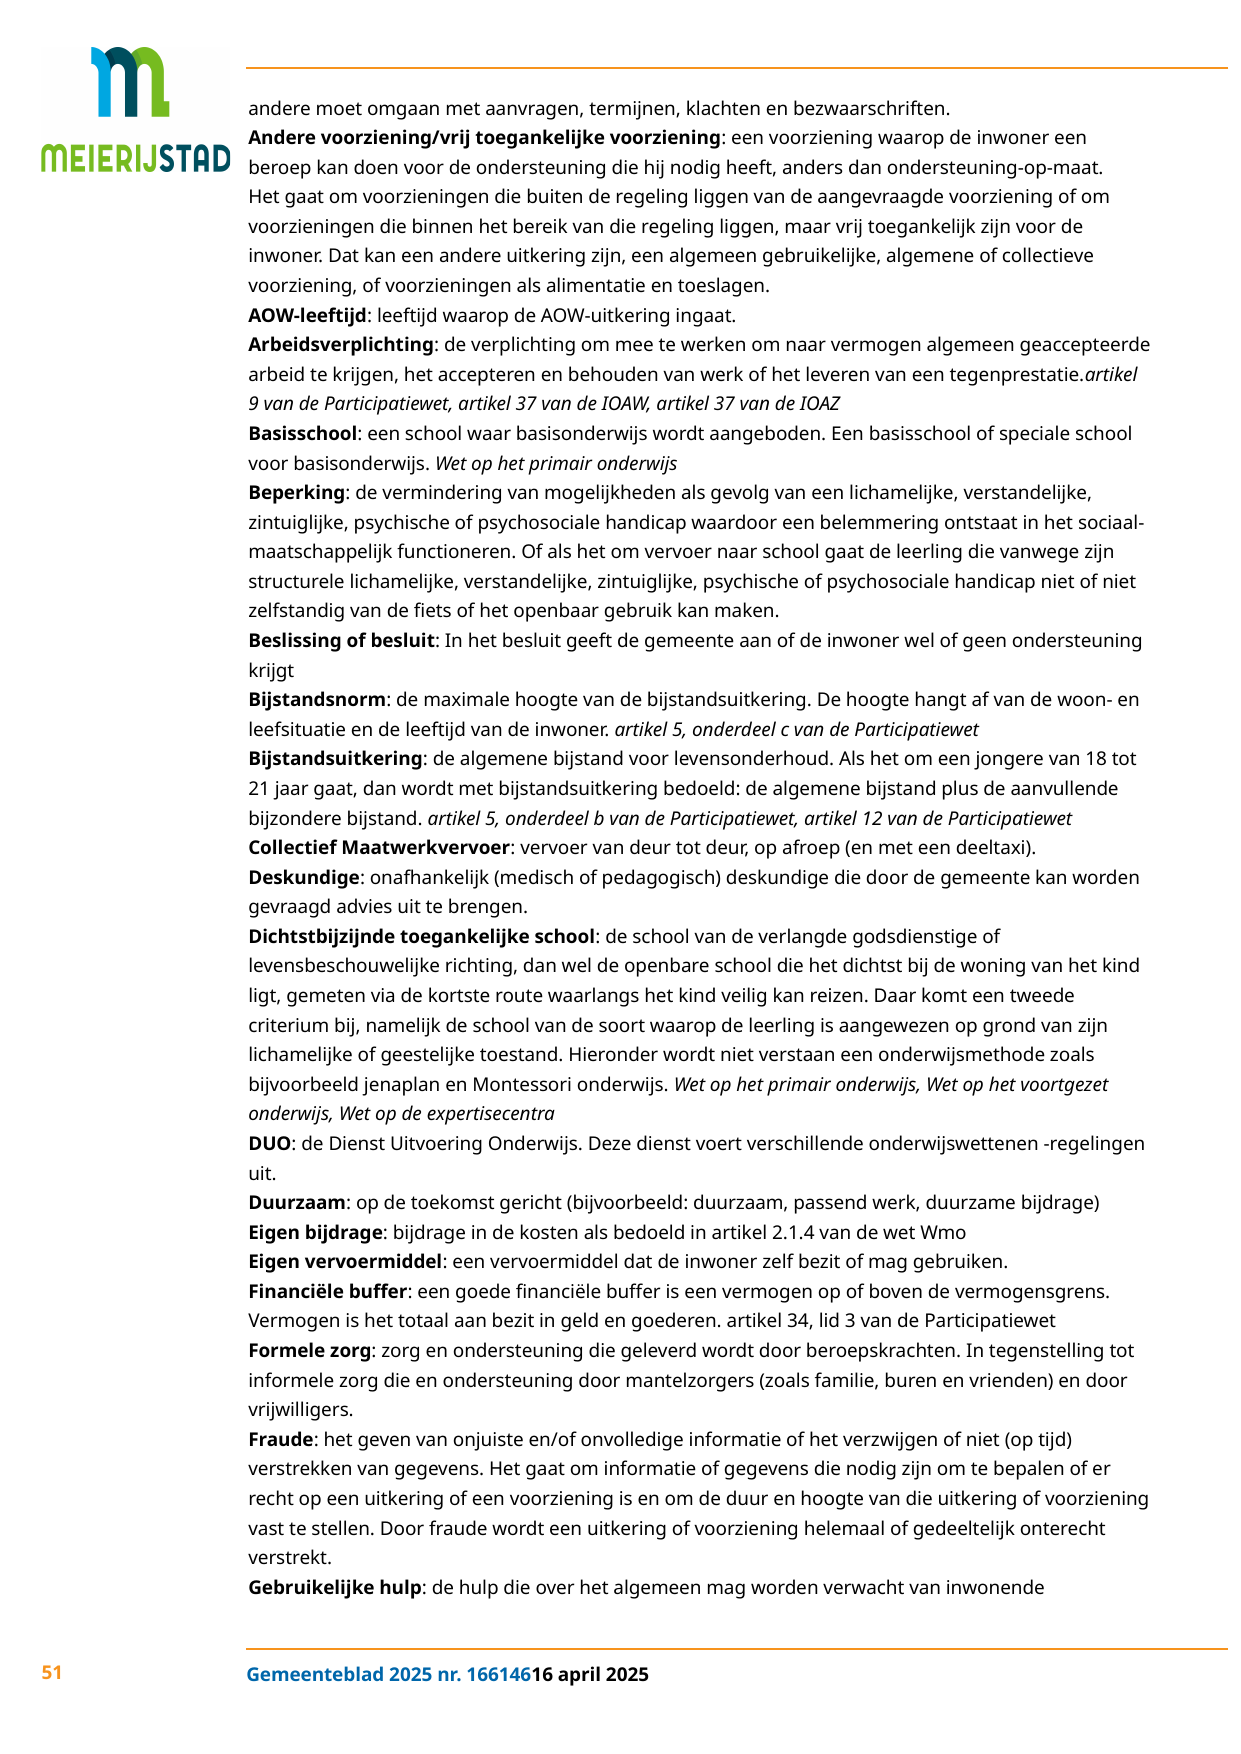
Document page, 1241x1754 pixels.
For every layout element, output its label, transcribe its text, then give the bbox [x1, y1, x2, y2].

text andere moet omgaan met aanvragen, termijnen, klachten en bezwaarschriften. [248, 95, 1152, 121]
text Eigen vervoermiddel: een vervoermiddel dat de inwoner zelf bezit of mag gebruiken. [248, 1248, 1152, 1274]
text Bijstandsuitkering: de algemene bijstand voor levensonderhoud. Als het om een jongere van 18 tot 21 jaar gaat, dan wordt met bijstandsuitkering bedoeld: de algemene bijstand plus de aanvullende bijzondere bijstand. artikel 5, onderdeel b van de Participatiewet, artikel 12 van de Participatiewet [248, 746, 1152, 831]
text Fraude: het geven van onjuiste en/of onvolledige informatie of het verzwijgen of niet (op tijd) verstrekken van gegevens. Het gaat om informatie of gegevens die nodig zijn om te bepalen of er recht op een uitkering of een voorziening is en om de duur en hoogte van die uitkering of voorziening vast te stellen. Door fraude wordt een uitkering of voorziening helemaal of gedeeltelijk onterecht verstrekt. [248, 1426, 1152, 1570]
text Formele zorg: zorg en ondersteuning die geleverd wordt door beroepskrachten. In tegenstelling tot informele zorg die en ondersteuning door mantelzorgers (zoals familie, buren en vrienden) en door vrijwilligers. [248, 1337, 1152, 1422]
text Dichtstbijzijnde toegankelijke school: de school van de verlangde godsdienstige of levensbeschouwelijke richting, dan wel de openbare school die het dichtst bij de woning van het kind ligt, gemeten via de kortste route waarlangs het kind veilig kan reizen. Daar komt een tweede criterium bij, namelijk de school van de soort waarop de leerling is aangewezen op grond van zijn lichamelijke of geestelijke toestand. Hieronder wordt niet verstaan een onderwijsmethode zoals bijvoorbeeld jenaplan en Montessori onderwijs. Wet op het primair onderwijs, Wet op het voortgezet onderwijs, Wet op de expertisecentra [248, 923, 1152, 1126]
text Beslissing of besluit: In het besluit geeft de gemeente aan of de inwoner wel of geen ondersteuning krijgt [248, 627, 1152, 683]
text DUO: de Dienst Uitvoering Onderwijs. Deze dienst voert verschillende onderwijswettenen -regelingen uit. [248, 1130, 1152, 1186]
text Arbeidsverplichting: de verplichting om mee te werken om naar vermogen algemeen geaccepteerde arbeid te krijgen, het accepteren en behouden van werk of het leveren van een tegenprestatie.artikel 9 van de Participatiewet, artikel 37 van de IOAW, artikel 37 van de IOAZ [248, 331, 1152, 416]
text Basisschool: een school waar basisonderwijs wordt aangeboden. Een basisschool of speciale school voor basisonderwijs. Wet op het primair onderwijs [248, 420, 1152, 476]
text Deskundige: onafhankelijk (medisch of pedagogisch) deskundige die door de gemeente kan worden gevraagd advies uit te brengen. [248, 864, 1152, 919]
text Collectief Maatwerkvervoer: vervoer van deur tot deur, op afroep (en met een deeltaxi). [248, 834, 1152, 860]
text Eigen bijdrage: bijdrage in de kosten als bedoeld in artikel 2.1.4 van de wet Wmo [248, 1219, 1152, 1245]
text AOW-leeftijd: leeftijd waarop de AOW-uitkering ingaat. [248, 302, 1152, 328]
text Beperking: de vermindering van mogelijkheden als gevolg van een lichamelijke, verstandelijke, zintuiglijke, psychische of psychosociale handicap waardoor een belemmering ontstaat in het sociaal-maatschappelijk functioneren. Of als het om vervoer naar school gaat de leerling die vanwege zijn structurele lichamelijke, verstandelijke, zintuiglijke, psychische of psychosociale handicap niet of niet zelfstandig van de fiets of het openbaar gebruik kan maken. [248, 479, 1152, 623]
text Bijstandsnorm: de maximale hoogte van de bijstandsuitkering. De hoogte hangt af van de woon- en leefsituatie en de leeftijd van de inwoner. artikel 5, onderdeel c van de Participatiewet [248, 686, 1152, 742]
text Gebruikelijke hulp: de hulp die over het algemeen mag worden verwacht van inwonende [248, 1574, 1152, 1600]
text Duurzaam: op de toekomst gericht (bijvoorbeeld: duurzaam, passend werk, duurzame bijdrage) [248, 1189, 1152, 1215]
text Financiële buffer: een goede financiële buffer is een vermogen op of boven de vermogensgrens. Vermogen is het totaal aan bezit in geld en goederen. artikel 34, lid 3 van de Participatiewet [248, 1278, 1152, 1333]
text Het gaat om voorzieningen die buiten de regeling liggen van de aangevraagde voorziening of om voorzieningen die binnen het bereik van die regeling liggen, maar vrij toegankelijk zijn voor de inwoner. Dat kan een andere uitkering zijn, een algemeen gebruikelijke, algemene of collectieve voorziening, of voorzieningen als alimentatie en toeslagen. [248, 183, 1152, 298]
text Andere voorziening/vrij toegankelijke voorziening: een voorziening waarop de inwoner een beroep kan doen voor de ondersteuning die hij nodig heeft, anders dan ondersteuning-op-maat. [248, 124, 1152, 180]
picture [41, 47, 231, 172]
